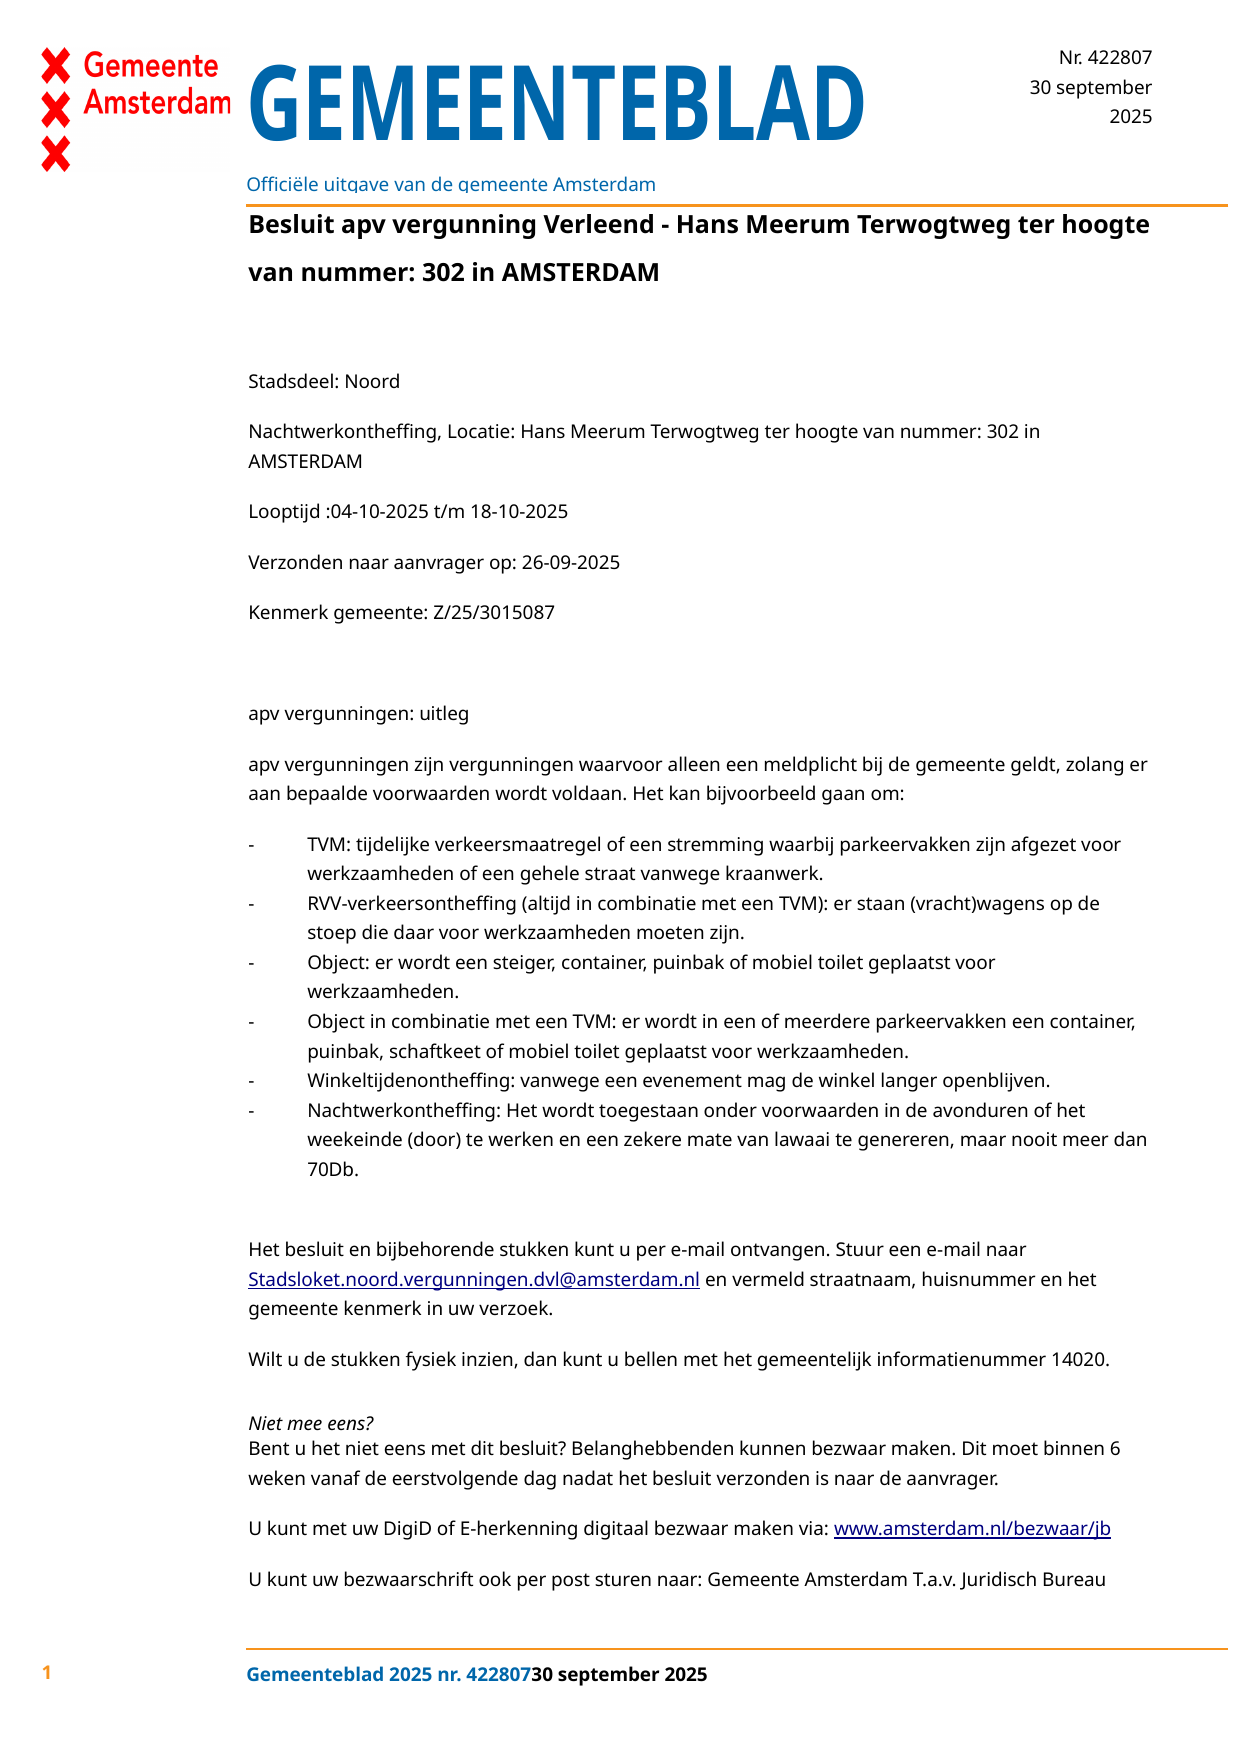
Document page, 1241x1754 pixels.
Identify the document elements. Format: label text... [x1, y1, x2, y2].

text Nachtwerkontheffing, Locatie: Hans Meerum Terwogtweg ter hoogte van nummer: 302 in AMSTERDAM [248, 419, 1152, 474]
text Looptijd :04-10-2025 t/m 18-10-2025 [248, 499, 1152, 524]
text Stadsdeel: Noord [248, 368, 1152, 394]
text apv vergunningen: uitleg [248, 700, 1152, 726]
list Object: er wordt een steiger, container, puinbak of mobiel toilet geplaatst voor werkzaamheden. [248, 949, 1152, 1004]
text apv vergunningen zijn vergunningen waarvoor alleen een meldplicht bij de gemeente geldt, zolang er aan bepaalde voorwaarden wordt voldaan. Het kan bijvoorbeeld gaan om: [248, 751, 1152, 806]
list RVV-verkeersontheffing (altijd in combinatie met een TVM): er staan (vracht)wagens op de stoep die daar voor werkzaamheden moeten zijn. [248, 890, 1152, 945]
list TVM: tijdelijke verkeersmaatregel of een stremming waarbij parkeervakken zijn afgezet voor werkzaamheden of een gehele straat vanwege kraanwerk. [248, 831, 1152, 886]
text Kenmerk gemeente: Z/25/3015087 [248, 599, 1152, 625]
text Het besluit en bijbehorende stukken kunt u per e-mail ontvangen. Stuur een e-mail naar Stadsloket.noord.vergunningen.dvl@amsterdam.nl en vermeld straatnaam, huisnummer en het gemeente kenmerk in uw verzoek. [248, 1236, 1152, 1321]
text Niet mee eens? [248, 1410, 1152, 1436]
text Wilt u de stukken fysiek inzien, dan kunt u bellen met het gemeentelijk informatienummer 14020. [248, 1346, 1152, 1372]
text Bent u het niet eens met dit besluit? Belanghebbenden kunnen bezwaar maken. Dit moet binnen 6 weken vanaf de eerstvolgende dag nadat het besluit verzonden is naar de aanvrager. [248, 1436, 1152, 1491]
list Nachtwerkontheffing: Het wordt toegestaan onder voorwaarden in de avonduren of het weekeinde (door) te werken en een zekere mate van lawaai te genereren, maar nooit meer dan 70Db. [248, 1097, 1152, 1182]
text U kunt met uw DigiD of E-herkenning digitaal bezwaar maken via: www.amsterdam.nl/bezwaar/jb [248, 1516, 1152, 1541]
text Verzonden naar aanvrager op: 26-09-2025 [248, 549, 1152, 575]
list Winkeltijdenontheffing: vanwege een evenement mag de winkel langer openblijven. [248, 1067, 1152, 1093]
text U kunt uw bezwaarschrift ook per post sturen naar: Gemeente Amsterdam T.a.v. Juridisch Bureau [248, 1566, 1152, 1592]
list Object in combinatie met een TVM: er wordt in een of meerdere parkeervakken een container, puinbak, schaftkeet of mobiel toilet geplaatst voor werkzaamheden. [248, 1008, 1152, 1064]
text Besluit apv vergunning Verleend - Hans Meerum Terwogtweg ter hoogte van nummer: 302 in AMSTERDAM [248, 207, 1152, 288]
picture [41, 47, 231, 172]
